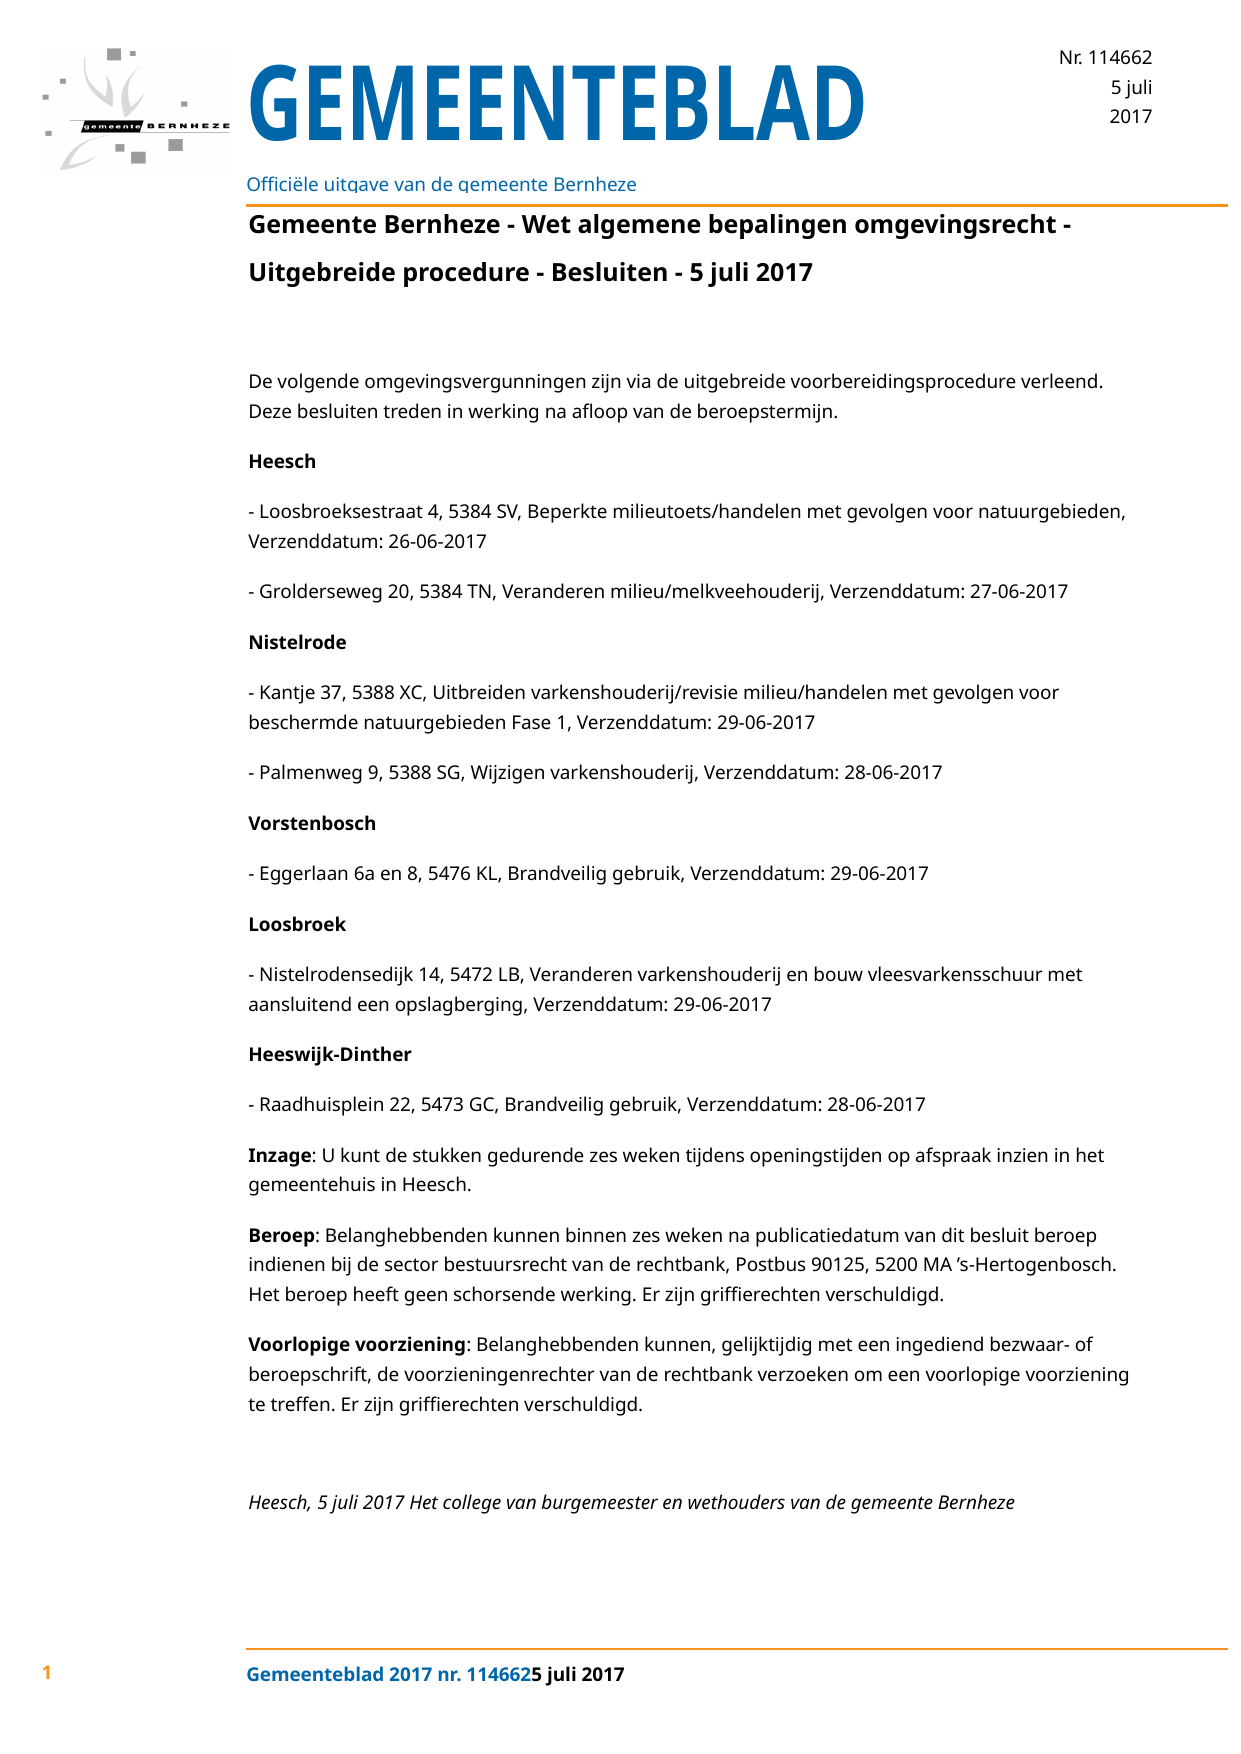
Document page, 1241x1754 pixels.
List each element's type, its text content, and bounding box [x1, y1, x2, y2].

text Nistelrode [248, 629, 1152, 655]
text - Raadhuisplein 22, 5473 GC, Brandveilig gebruik, Verzenddatum: 28-06-2017 [248, 1092, 1152, 1117]
text Heesch [248, 448, 1152, 474]
text Voorlopige voorziening: Belanghebbenden kunnen, gelijktijdig met een ingediend bezwaar- of beroepschrift, de voorzieningenrechter van de rechtbank verzoeken om een voorlopige voorziening te treffen. Er zijn griffierechten verschuldigd. [248, 1332, 1152, 1417]
text Beroep: Belanghebbenden kunnen binnen zes weken na publicatiedatum van dit besluit beroep indienen bij de sector bestuursrecht van de rechtbank, Postbus 90125, 5200 MA ’s-Hertogenbosch. Het beroep heeft geen schorsende werking. Er zijn griffierechten verschuldigd. [248, 1222, 1152, 1307]
text Gemeente Bernheze - Wet algemene bepalingen omgevingsrecht - Uitgebreide procedure - Besluiten - 5 juli 2017 [248, 207, 1152, 288]
text - Palmenweg 9, 5388 SG, Wijzigen varkenshouderij, Verzenddatum: 28-06-2017 [248, 759, 1152, 785]
text - Kantje 37, 5388 XC, Uitbreiden varkenshouderij/revisie milieu/handelen met gevolgen voor beschermde natuurgebieden Fase 1, Verzenddatum: 29-06-2017 [248, 679, 1152, 735]
text De volgende omgevingsvergunningen zijn via de uitgebreide voorbereidingsprocedure verleend. Deze besluiten treden in werking na afloop van de beroepstermijn. [248, 368, 1152, 424]
text - Eggerlaan 6a en 8, 5476 KL, Brandveilig gebruik, Verzenddatum: 29-06-2017 [248, 860, 1152, 886]
text Heeswijk-Dinther [248, 1041, 1152, 1067]
text - Grolderseweg 20, 5384 TN, Veranderen milieu/melkveehouderij, Verzenddatum: 27-06-2017 [248, 579, 1152, 604]
text Heesch, 5 juli 2017 Het college van burgemeester en wethouders van de gemeente Bernheze [248, 1489, 1152, 1515]
text Loosbroek [248, 911, 1152, 937]
text Vorstenbosch [248, 810, 1152, 836]
picture [41, 47, 231, 172]
text - Loosbroeksestraat 4, 5384 SV, Beperkte milieutoets/handelen met gevolgen voor natuurgebieden, Verzenddatum: 26-06-2017 [248, 499, 1152, 554]
text - Nistelrodensedijk 14, 5472 LB, Veranderen varkenshouderij en bouw vleesvarkensschuur met aansluitend een opslagberging, Verzenddatum: 29-06-2017 [248, 961, 1152, 1017]
text Inzage: U kunt de stukken gedurende zes weken tijdens openingstijden op afspraak inzien in het gemeentehuis in Heesch. [248, 1142, 1152, 1197]
